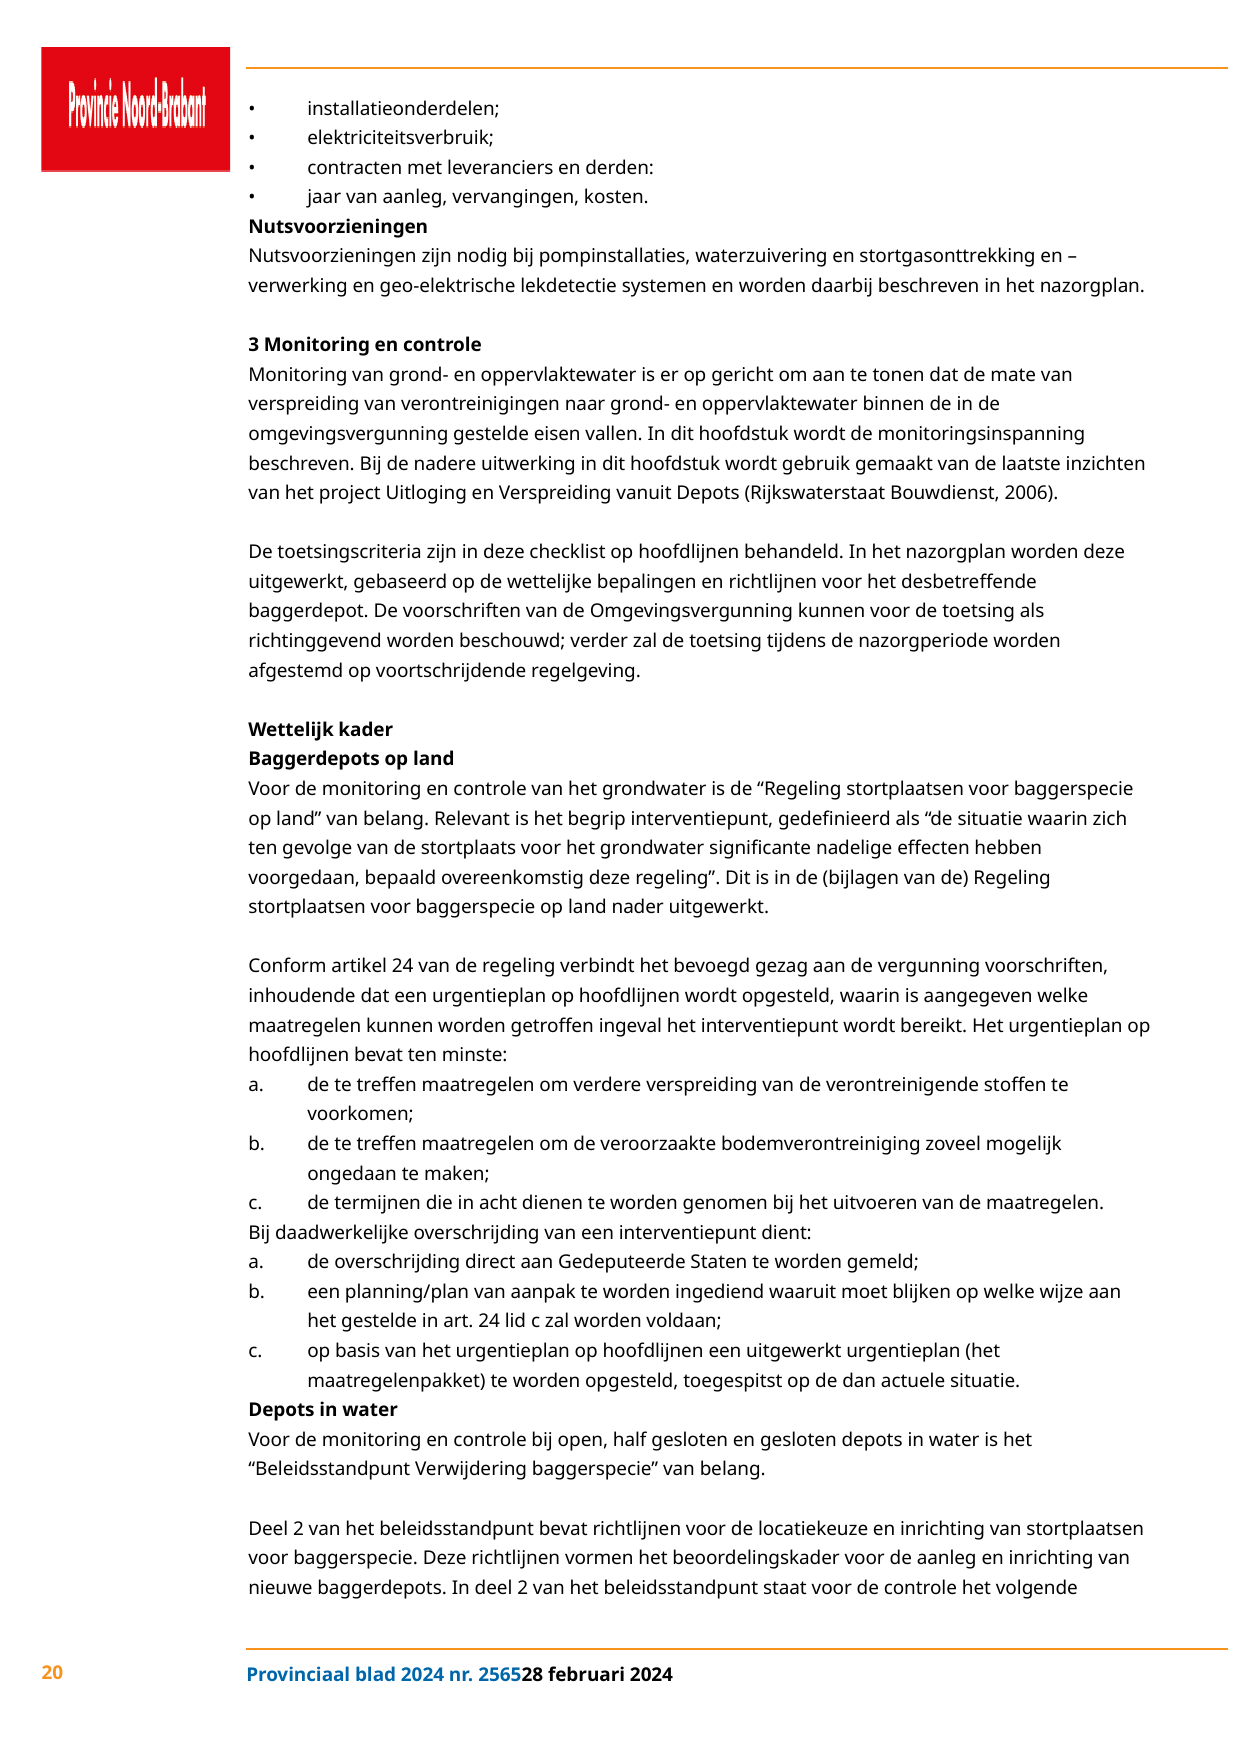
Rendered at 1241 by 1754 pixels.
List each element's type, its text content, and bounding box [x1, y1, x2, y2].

list de overschrijding direct aan Gedeputeerde Staten te worden gemeld; [248, 1248, 1152, 1274]
text Nutsvoorzieningen [248, 213, 1152, 239]
text Voor de monitoring en controle bij open, half gesloten en gesloten depots in water is het “Beleidsstandpunt Verwijdering baggerspecie” van belang. [248, 1426, 1152, 1481]
list een planning/plan van aanpak te worden ingediend waaruit moet blijken op welke wijze aan het gestelde in art. 24 lid c zal worden voldaan; [248, 1278, 1152, 1333]
text Depots in water [248, 1396, 1152, 1422]
text Bij daadwerkelijke overschrijding van een interventiepunt dient: [248, 1219, 1152, 1245]
text Baggerdepots op land [248, 746, 1152, 771]
list op basis van het urgentieplan op hoofdlijnen een uitgewerkt urgentieplan (het maatregelenpakket) te worden opgesteld, toegespitst op de dan actuele situatie. [248, 1337, 1152, 1393]
list contracten met leveranciers en derden: [248, 154, 1152, 180]
text Wettelijk kader [248, 716, 1152, 742]
list jaar van aanleg, vervangingen, kosten. [248, 183, 1152, 209]
text Deel 2 van het beleidsstandpunt bevat richtlijnen voor de locatiekeuze en inrichting van stortplaatsen voor baggerspecie. Deze richtlijnen vormen het beoordelingskader voor de aanleg en inrichting van nieuwe baggerdepots. In deel 2 van het beleidsstandpunt staat voor de controle het volgende [248, 1515, 1152, 1600]
picture [41, 47, 231, 172]
text Voor de monitoring en controle van het grondwater is de “Regeling stortplaatsen voor baggerspecie op land” van belang. Relevant is het begrip interventiepunt, gedefinieerd als “de situatie waarin zich ten gevolge van de stortplaats voor het grondwater significante nadelige effecten hebben voorgedaan, bepaald overeenkomstig deze regeling”. Dit is in de (bijlagen van de) Regeling stortplaatsen voor baggerspecie op land nader uitgewerkt. [248, 775, 1152, 919]
text De toetsingscriteria zijn in deze checklist op hoofdlijnen behandeld. In het nazorgplan worden deze uitgewerkt, gebaseerd op de wettelijke bepalingen en richtlijnen voor het desbetreffende baggerdepot. De voorschriften van de Omgevingsvergunning kunnen voor de toetsing als richtinggevend worden beschouwd; verder zal de toetsing tijdens de nazorgperiode worden afgestemd op voortschrijdende regelgeving. [248, 538, 1152, 683]
list de te treffen maatregelen om de veroorzaakte bodemverontreiniging zoveel mogelijk ongedaan te maken; [248, 1130, 1152, 1186]
text Monitoring van grond- en oppervlaktewater is er op gericht om aan te tonen dat de mate van verspreiding van verontreinigingen naar grond- en oppervlaktewater binnen de in de omgevingsvergunning gestelde eisen vallen. In dit hoofdstuk wordt de monitoringsinspanning beschreven. Bij de nadere uitwerking in dit hoofdstuk wordt gebruik gemaakt van de laatste inzichten van het project Uitloging en Verspreiding vanuit Depots (Rijkswaterstaat Bouwdienst, 2006). [248, 361, 1152, 505]
text 3 Monitoring en controle [248, 331, 1152, 357]
list de termijnen die in acht dienen te worden genomen bij het uitvoeren van de maatregelen. [248, 1189, 1152, 1215]
list de te treffen maatregelen om verdere verspreiding van de verontreinigende stoffen te voorkomen; [248, 1071, 1152, 1126]
text Nutsvoorzieningen zijn nodig bij pompinstallaties, waterzuivering en stortgasonttrekking en –verwerking en geo-elektrische lekdetectie systemen en worden daarbij beschreven in het nazorgplan. [248, 243, 1152, 298]
list installatieonderdelen; [248, 95, 1152, 121]
list elektriciteitsverbruik; [248, 124, 1152, 150]
text Conform artikel 24 van de regeling verbindt het bevoegd gezag aan de vergunning voorschriften, inhoudende dat een urgentieplan op hoofdlijnen wordt opgesteld, waarin is aangegeven welke maatregelen kunnen worden getroffen ingeval het interventiepunt wordt bereikt. Het urgentieplan op hoofdlijnen bevat ten minste: [248, 953, 1152, 1067]
